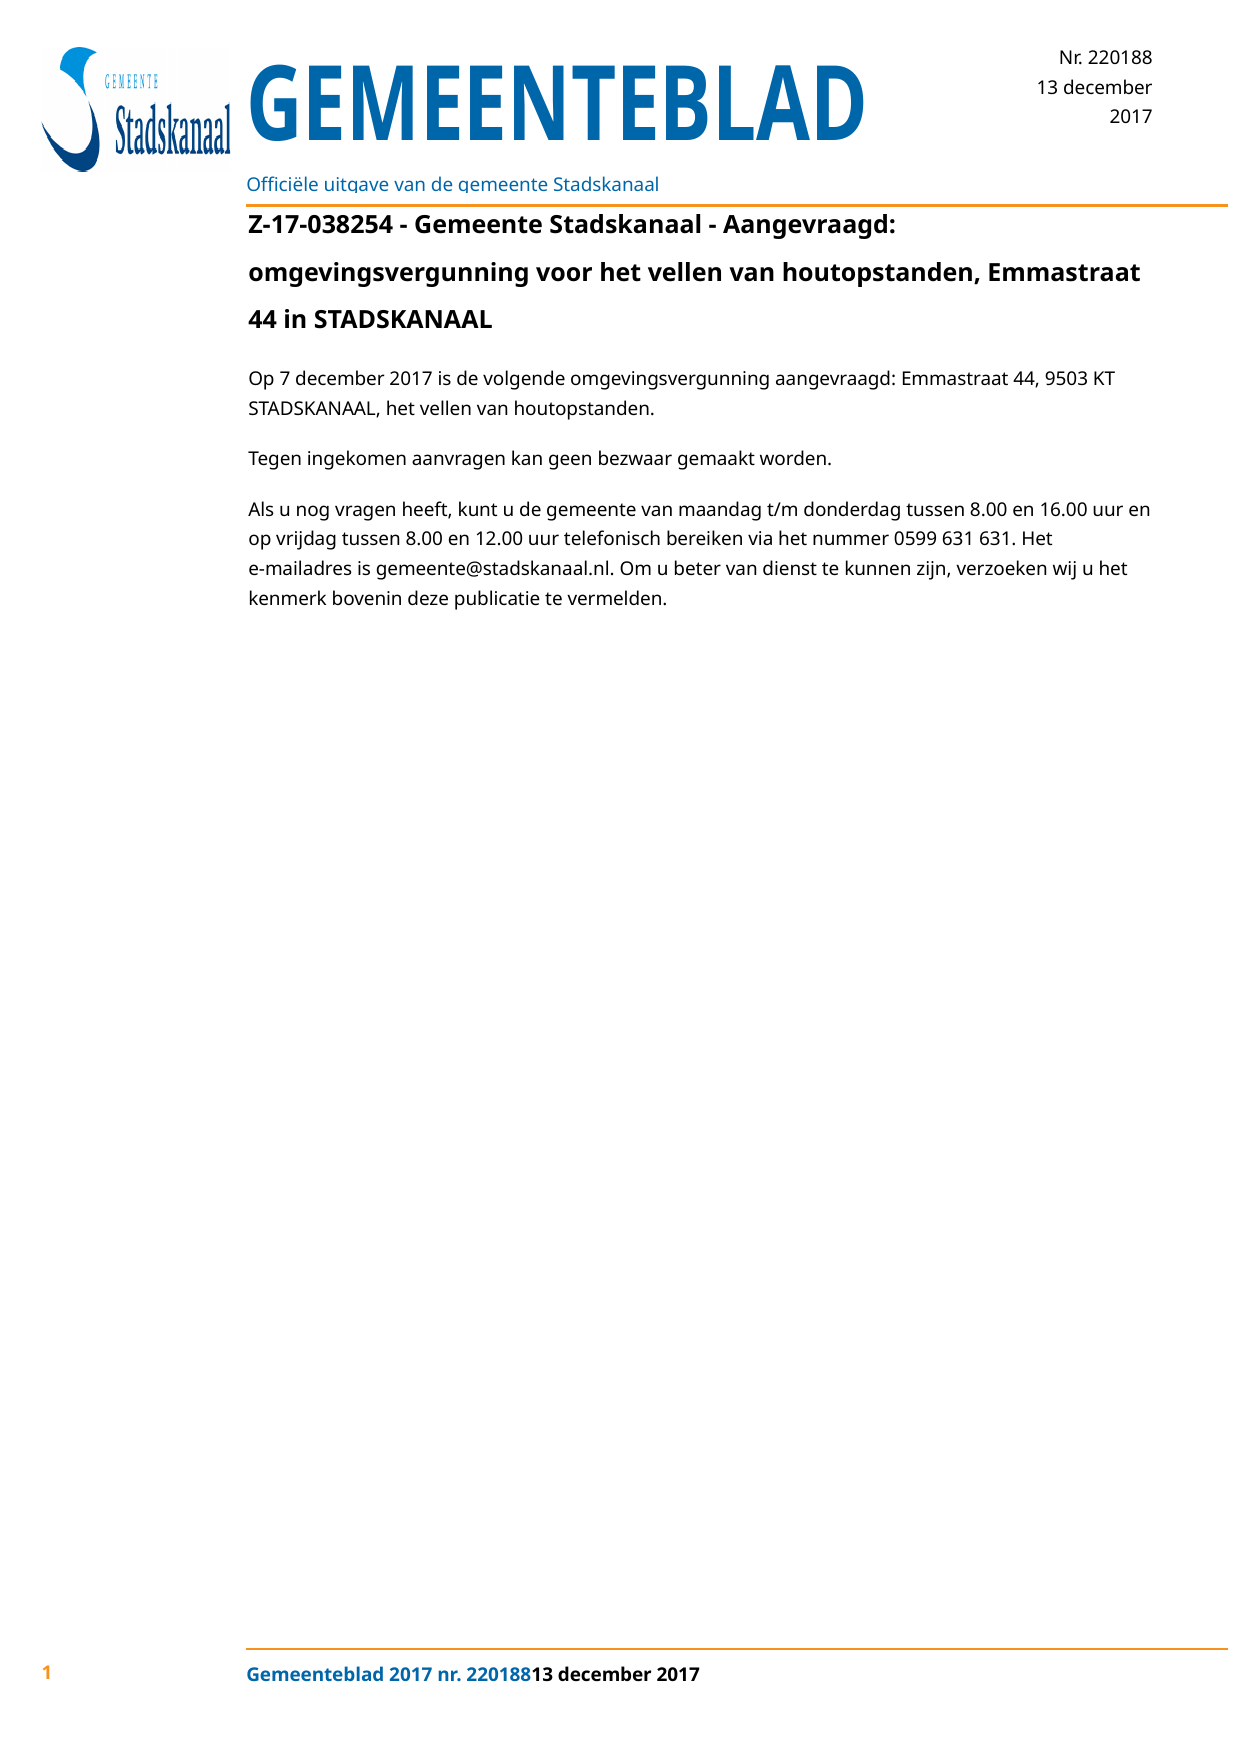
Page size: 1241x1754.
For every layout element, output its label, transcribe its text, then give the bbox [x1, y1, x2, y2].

text Als u nog vragen heeft, kunt u de gemeente van maandag t/m donderdag tussen 8.00 en 16.00 uur en op vrijdag tussen 8.00 en 12.00 uur telefonisch bereiken via het nummer 0599 631 631. Het e‑mailadres is gemeente@stadskanaal.nl. Om u beter van dienst te kunnen zijn, verzoeken wij u het kenmerk bovenin deze publicatie te vermelden. [248, 496, 1152, 610]
picture [41, 47, 231, 172]
text Tegen ingekomen aanvragen kan geen bezwaar gemaakt worden. [248, 446, 1152, 471]
text Z-17-038254 - Gemeente Stadskanaal - Aangevraagd: omgevingsvergunning voor het vellen van houtopstanden, Emmastraat 44 in STADSKANAAL [248, 207, 1152, 336]
text Op 7 december 2017 is de volgende omgevingsvergunning aangevraagd: Emmastraat 44, 9503 KT STADSKANAAL, het vellen van houtopstanden. [248, 366, 1152, 421]
